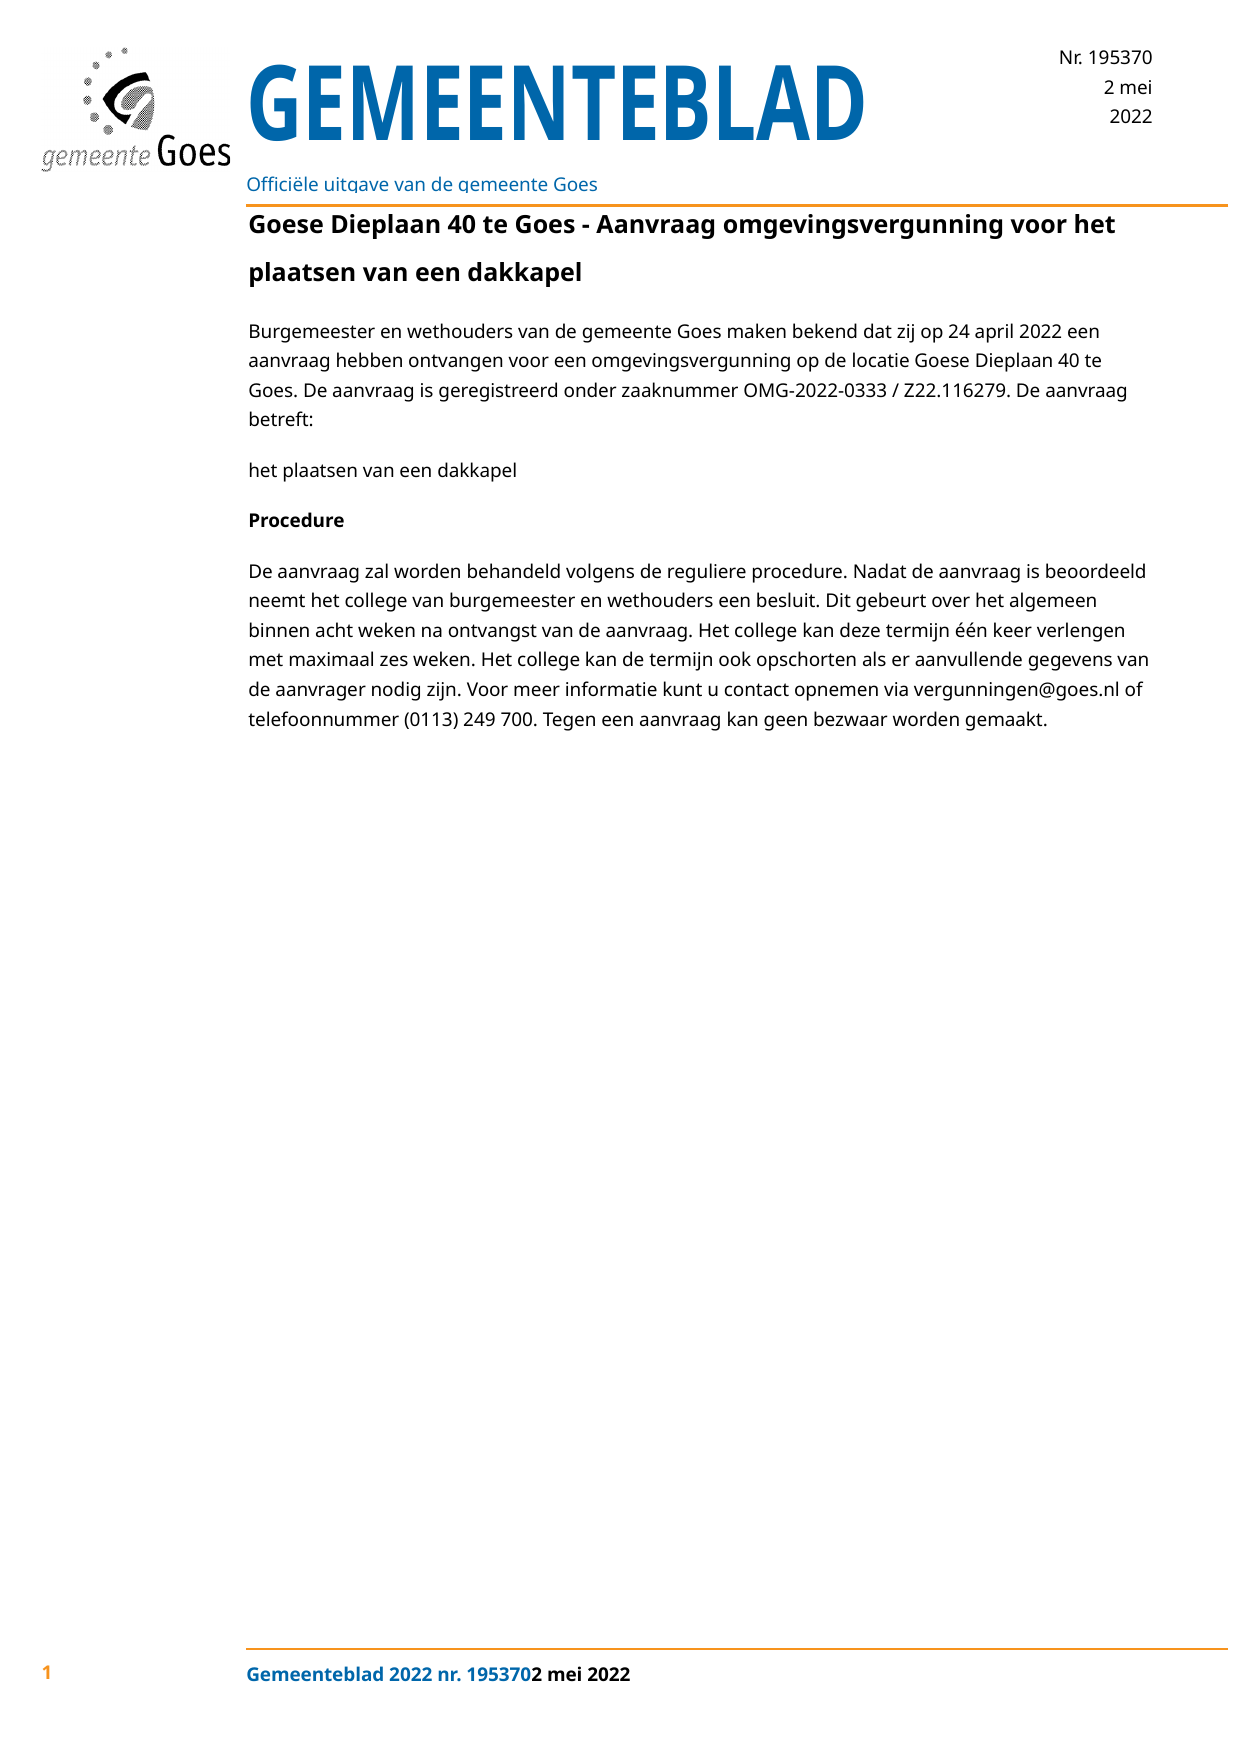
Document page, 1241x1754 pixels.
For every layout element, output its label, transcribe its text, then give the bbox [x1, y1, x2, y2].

text Goese Dieplaan 40 te Goes - Aanvraag omgevingsvergunning voor het plaatsen van een dakkapel [248, 207, 1152, 288]
text Procedure [248, 507, 1152, 533]
text het plaatsen van een dakkapel [248, 457, 1152, 483]
picture [41, 47, 231, 172]
text De aanvraag zal worden behandeld volgens de reguliere procedure. Nadat de aanvraag is beoordeeld neemt het college van burgemeester en wethouders een besluit. Dit gebeurt over het algemeen binnen acht weken na ontvangst van de aanvraag. Het college kan deze termijn één keer verlengen met maximaal zes weken. Het college kan de termijn ook opschorten als er aanvullende gegevens van de aanvrager nodig zijn. Voor meer informatie kunt u contact opnemen via vergunningen@goes.nl of telefoonnummer (0113) 249 700. Tegen een aanvraag kan geen bezwaar worden gemaakt. [248, 558, 1152, 732]
text Burgemeester en wethouders van de gemeente Goes maken bekend dat zij op 24 april 2022 een aanvraag hebben ontvangen voor een omgevingsvergunning op de locatie Goese Dieplaan 40 te Goes. De aanvraag is geregistreerd onder zaaknummer OMG-2022-0333 / Z22.116279. De aanvraag betreft: [248, 318, 1152, 432]
